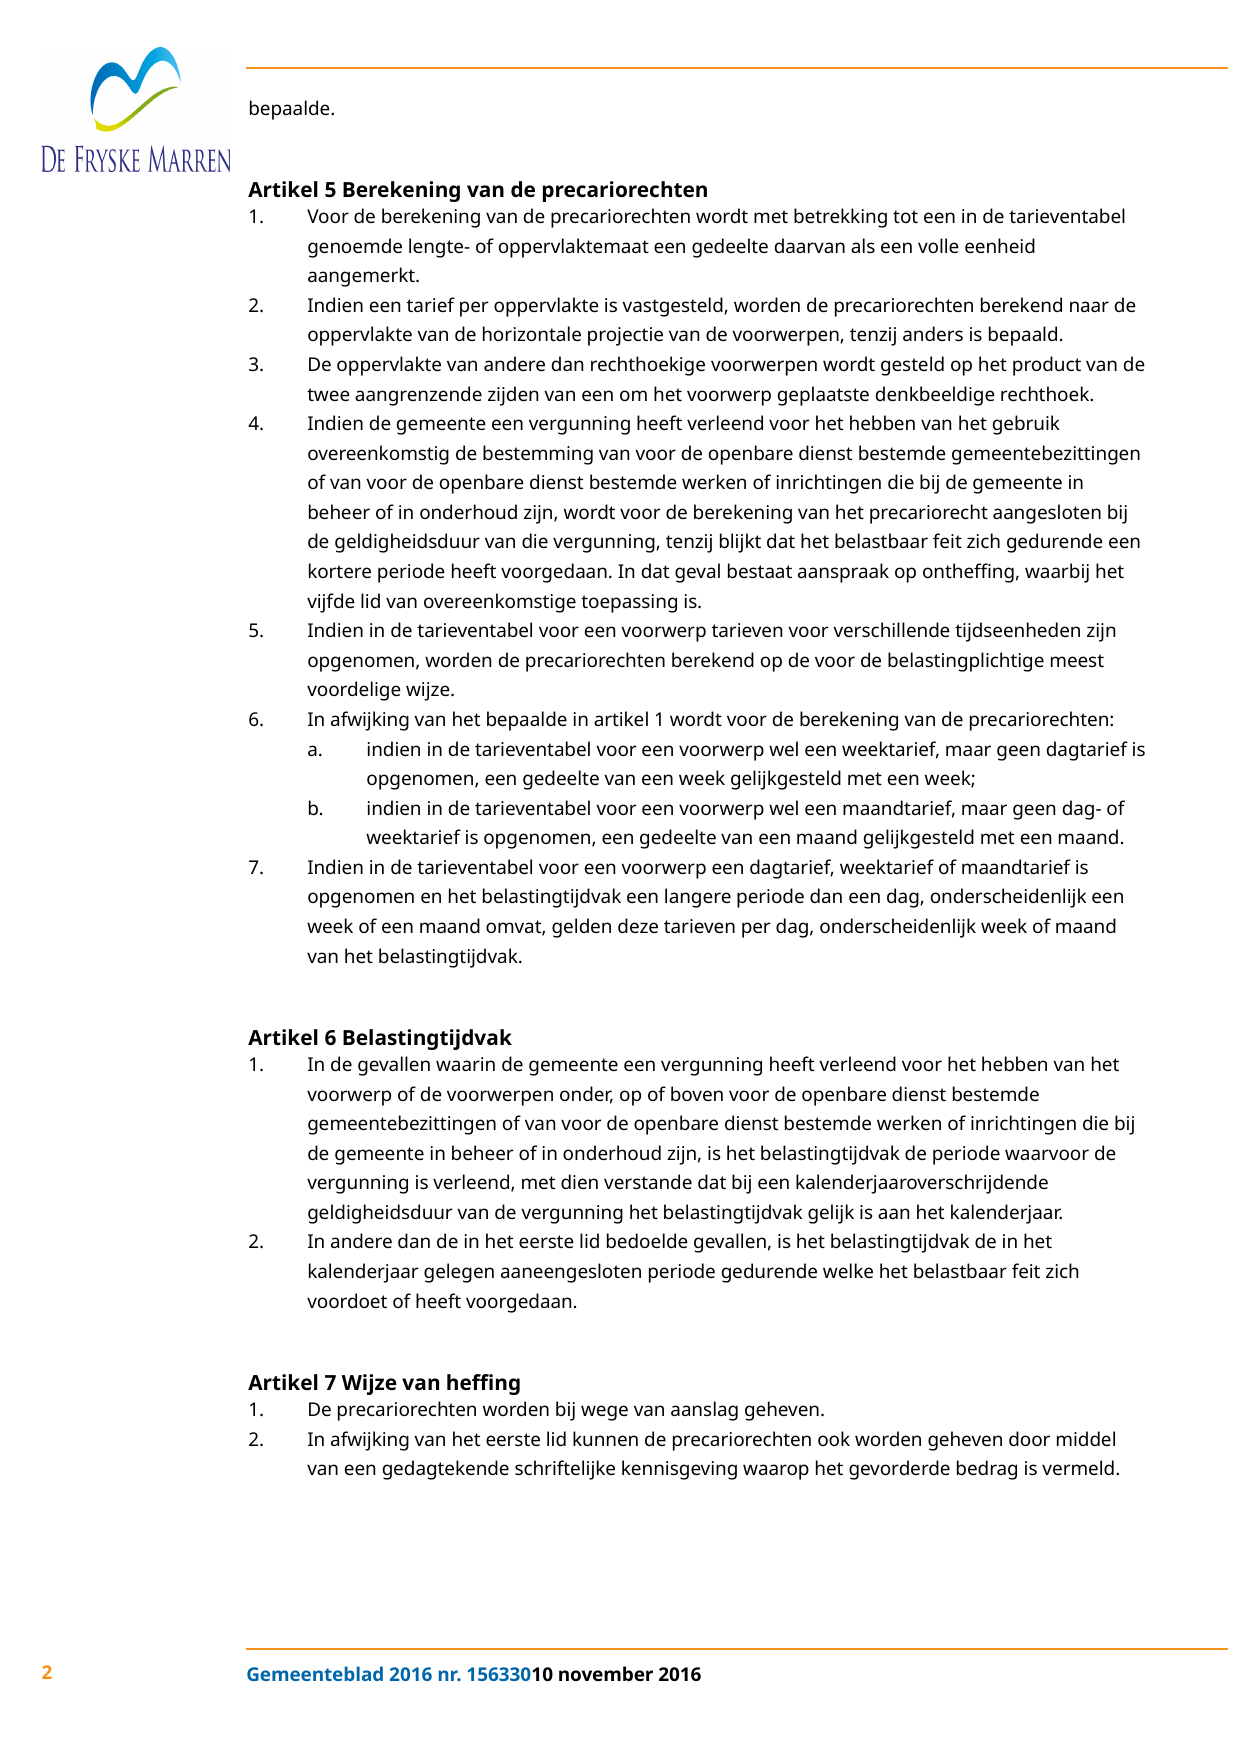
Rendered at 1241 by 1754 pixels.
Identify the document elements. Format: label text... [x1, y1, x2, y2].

list In afwijking van het bepaalde in artikel 1 wordt voor de berekening van de precariorechten: [248, 706, 1152, 732]
list indien in de tarieventabel voor een voorwerp wel een maandtarief, maar geen dag- of weektarief is opgenomen, een gedeelte van een maand gelijkgesteld met een maand. [307, 795, 1152, 850]
list In afwijking van het eerste lid kunnen de precariorechten ook worden geheven door middel van een gedagtekende schriftelijke kennisgeving waarop het gevorderde bedrag is vermeld. [248, 1426, 1152, 1481]
text bepaalde. [248, 95, 1152, 121]
text Artikel 5 Berekening van de precariorechten [248, 175, 1152, 203]
text Artikel 6 Belastingtijdvak [248, 1023, 1152, 1051]
list Indien in de tarieventabel voor een voorwerp tarieven voor verschillende tijdseenheden zijn opgenomen, worden de precariorechten berekend op de voor de belastingplichtige meest voordelige wijze. [248, 617, 1152, 702]
list Indien een tarief per oppervlakte is vastgesteld, worden de precariorechten berekend naar de oppervlakte van de horizontale projectie van de voorwerpen, tenzij anders is bepaald. [248, 292, 1152, 347]
list In andere dan de in het eerste lid bedoelde gevallen, is het belastingtijdvak de in het kalenderjaar gelegen aaneengesloten periode gedurende welke het belastbaar feit zich voordoet of heeft voorgedaan. [248, 1229, 1152, 1314]
list Voor de berekening van de precariorechten wordt met betrekking tot een in de tarieventabel genoemde lengte- of oppervlaktemaat een gedeelte daarvan als een volle eenheid aangemerkt. [248, 203, 1152, 288]
list De precariorechten worden bij wege van aanslag geheven. [248, 1396, 1152, 1422]
picture [41, 47, 231, 172]
list In de gevallen waarin de gemeente een vergunning heeft verleend voor het hebben van het voorwerp of de voorwerpen onder, op of boven voor de openbare dienst bestemde gemeentebezittingen of van voor de openbare dienst bestemde werken of inrichtingen die bij de gemeente in beheer of in onderhoud zijn, is het belastingtijdvak de periode waarvoor de vergunning is verleend, met dien verstande dat bij een kalenderjaaroverschrijdende geldigheidsduur van de vergunning het belastingtijdvak gelijk is aan het kalenderjaar. [248, 1051, 1152, 1225]
list indien in de tarieventabel voor een voorwerp wel een weektarief, maar geen dagtarief is opgenomen, een gedeelte van een week gelijkgesteld met een week; [307, 736, 1152, 791]
list Indien in de tarieventabel voor een voorwerp een dagtarief, weektarief of maandtarief is opgenomen en het belastingtijdvak een langere periode dan een dag, onderscheidenlijk een week of een maand omvat, gelden deze tarieven per dag, onderscheidenlijk week of maand van het belastingtijdvak. [248, 854, 1152, 968]
list Indien de gemeente een vergunning heeft verleend voor het hebben van het gebruik overeenkomstig de bestemming van voor de openbare dienst bestemde gemeentebezittingen of van voor de openbare dienst bestemde werken of inrichtingen die bij de gemeente in beheer of in onderhoud zijn, wordt voor de berekening van het precariorecht aangesloten bij de geldigheidsduur van die vergunning, tenzij blijkt dat het belastbaar feit zich gedurende een kortere periode heeft voorgedaan. In dat geval bestaat aanspraak op ontheffing, waarbij het vijfde lid van overeenkomstige toepassing is. [248, 410, 1152, 613]
text Artikel 7 Wijze van heffing [248, 1368, 1152, 1396]
list De oppervlakte van andere dan rechthoekige voorwerpen wordt gesteld op het product van de twee aangrenzende zijden van een om het voorwerp geplaatste denkbeeldige rechthoek. [248, 351, 1152, 406]
